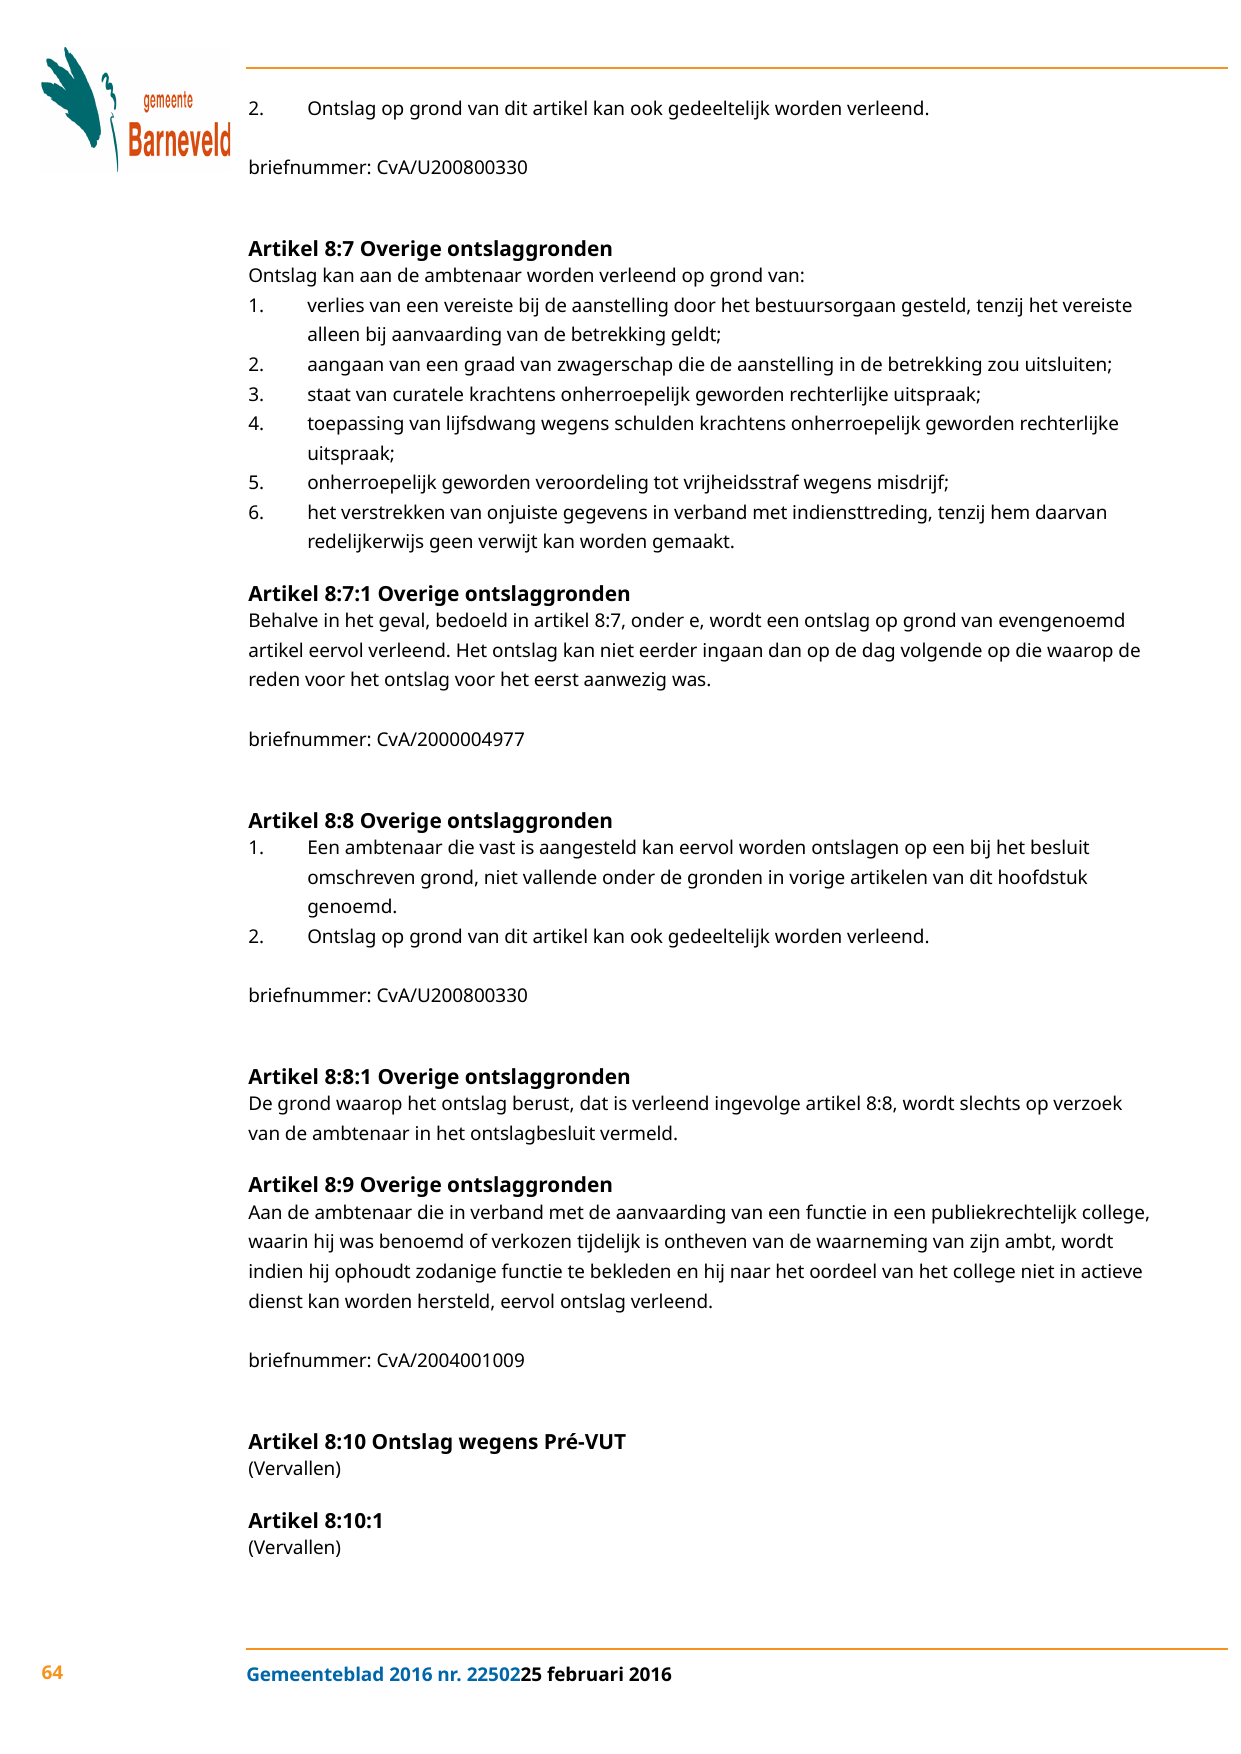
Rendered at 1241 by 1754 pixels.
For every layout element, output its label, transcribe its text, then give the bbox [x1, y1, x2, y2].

text Aan de ambtenaar die in verband met de aanvaarding van een functie in een publiekrechtelijk college, waarin hij was benoemd of verkozen tijdelijk is ontheven van de waarneming van zijn ambt, wordt indien hij ophoudt zodanige functie te bekleden en hij naar het oordeel van het college niet in actieve dienst kan worden hersteld, eervol ontslag verleend. [248, 1199, 1152, 1313]
list Ontslag op grond van dit artikel kan ook gedeeltelijk worden verleend. [248, 95, 1152, 121]
text Behalve in het geval, bedoeld in artikel 8:7, onder e, wordt een ontslag op grond van evengenoemd artikel eervol verleend. Het ontslag kan niet eerder ingaan dan op de dag volgende op die waarop de reden voor het ontslag voor het eerst aanwezig was. [248, 607, 1152, 692]
text De grond waarop het ontslag berust, dat is verleend ingevolge artikel 8:8, wordt slechts op verzoek van de ambtenaar in het ontslagbesluit vermeld. [248, 1091, 1152, 1146]
list aangaan van een graad van zwagerschap die de aanstelling in de betrekking zou uitsluiten; [248, 351, 1152, 377]
text briefnummer: CvA/2004001009 [248, 1347, 1152, 1373]
text Artikel 8:10:1 [248, 1506, 1152, 1534]
text Artikel 8:7 Overige ontslaggronden [248, 234, 1152, 262]
text Artikel 8:7:1 Overige ontslaggronden [248, 579, 1152, 607]
list staat van curatele krachtens onherroepelijk geworden rechterlijke uitspraak; [248, 381, 1152, 406]
text Artikel 8:9 Overige ontslaggronden [248, 1171, 1152, 1199]
list verlies van een vereiste bij de aanstelling door het bestuursorgaan gesteld, tenzij het vereiste alleen bij aanvaarding van de betrekking geldt; [248, 292, 1152, 347]
list onherroepelijk geworden veroordeling tot vrijheidsstraf wegens misdrijf; [248, 469, 1152, 495]
text (Vervallen) [248, 1455, 1152, 1481]
text briefnummer: CvA/U200800330 [248, 154, 1152, 180]
text Artikel 8:8 Overige ontslaggronden [248, 806, 1152, 834]
picture [41, 47, 231, 172]
list toepassing van lijfsdwang wegens schulden krachtens onherroepelijk geworden rechterlijke uitspraak; [248, 410, 1152, 466]
text Artikel 8:8:1 Overige ontslaggronden [248, 1062, 1152, 1091]
text briefnummer: CvA/2000004977 [248, 726, 1152, 752]
list Een ambtenaar die vast is aangesteld kan eervol worden ontslagen op een bij het besluit omschreven grond, niet vallende onder de gronden in vorige artikelen van dit hoofdstuk genoemd. [248, 834, 1152, 919]
list het verstrekken van onjuiste gegevens in verband met indiensttreding, tenzij hem daarvan redelijkerwijs geen verwijt kan worden gemaakt. [248, 499, 1152, 554]
list Ontslag op grond van dit artikel kan ook gedeeltelijk worden verleend. [248, 923, 1152, 949]
text Artikel 8:10 Ontslag wegens Pré-VUT [248, 1427, 1152, 1455]
text briefnummer: CvA/U200800330 [248, 982, 1152, 1008]
text (Vervallen) [248, 1534, 1152, 1560]
text Ontslag kan aan de ambtenaar worden verleend op grond van: [248, 262, 1152, 288]
